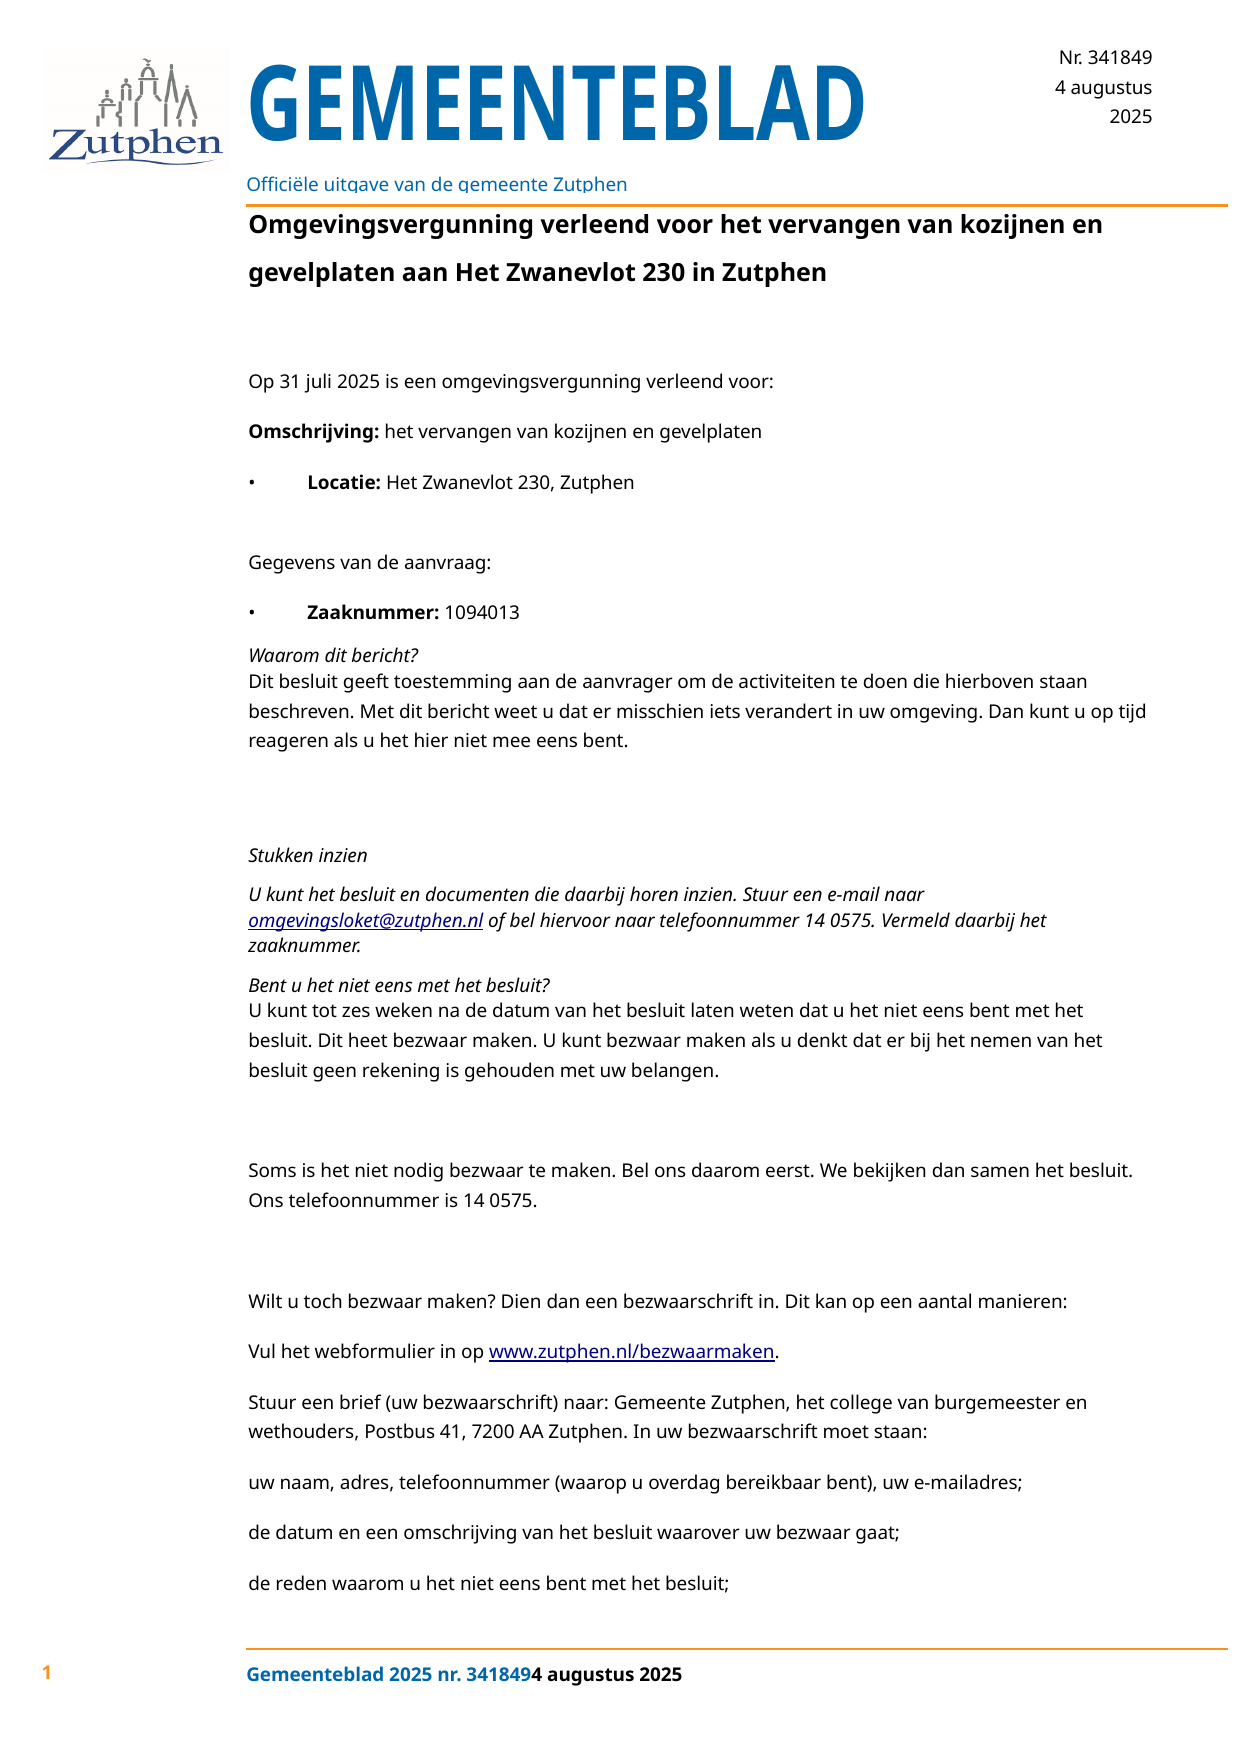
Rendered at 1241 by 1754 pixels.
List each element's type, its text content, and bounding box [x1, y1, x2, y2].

text Waarom dit bericht? [248, 643, 1152, 668]
text uw naam, adres, telefoonnummer (waarop u overdag bereikbaar bent), uw e-mailadres; [248, 1469, 1152, 1495]
list Zaaknummer: 1094013 [248, 599, 1152, 625]
text Soms is het niet nodig bezwaar te maken. Bel ons daarom eerst. We bekijken dan samen het besluit. Ons telefoonnummer is 14 0575. [248, 1158, 1152, 1213]
text de reden waarom u het niet eens bent met het besluit; [248, 1570, 1152, 1596]
text Bent u het niet eens met het besluit? [248, 972, 1152, 998]
text Gegevens van de aanvraag: [248, 549, 1152, 575]
text Vul het webformulier in op www.zutphen.nl/bezwaarmaken. [248, 1338, 1152, 1364]
text Omgevingsvergunning verleend voor het vervangen van kozijnen en gevelplaten aan Het Zwanevlot 230 in Zutphen [248, 207, 1152, 288]
text Wilt u toch bezwaar maken? Dien dan een bezwaarschrift in. Dit kan op een aantal manieren: [248, 1288, 1152, 1314]
text Stuur een brief (uw bezwaarschrift) naar: Gemeente Zutphen, het college van burgemeester en wethouders, Postbus 41, 7200 AA Zutphen. In uw bezwaarschrift moet staan: [248, 1389, 1152, 1444]
picture [41, 47, 231, 172]
text Stukken inzien [248, 842, 1152, 868]
text de datum en een omschrijving van het besluit waarover uw bezwaar gaat; [248, 1519, 1152, 1545]
text U kunt het besluit en documenten die daarbij horen inzien. Stuur een e-mail naar omgevingsloket@zutphen.nl of bel hiervoor naar telefoonnummer 14 0575. Vermeld daarbij het zaaknummer. [248, 881, 1152, 958]
text Omschrijving: het vervangen van kozijnen en gevelplaten [248, 419, 1152, 444]
text Op 31 juli 2025 is een omgevingsvergunning verleend voor: [248, 368, 1152, 394]
list Locatie: Het Zwanevlot 230, Zutphen [248, 469, 1152, 495]
text U kunt tot zes weken na de datum van het besluit laten weten dat u het niet eens bent met het besluit. Dit heet bezwaar maken. U kunt bezwaar maken als u denkt dat er bij het nemen van het besluit geen rekening is gehouden met uw belangen. [248, 998, 1152, 1083]
text Dit besluit geeft toestemming aan de aanvrager om de activiteiten te doen die hierboven staan beschreven. Met dit bericht weet u dat er misschien iets verandert in uw omgeving. Dan kunt u op tijd reageren als u het hier niet mee eens bent. [248, 668, 1152, 753]
